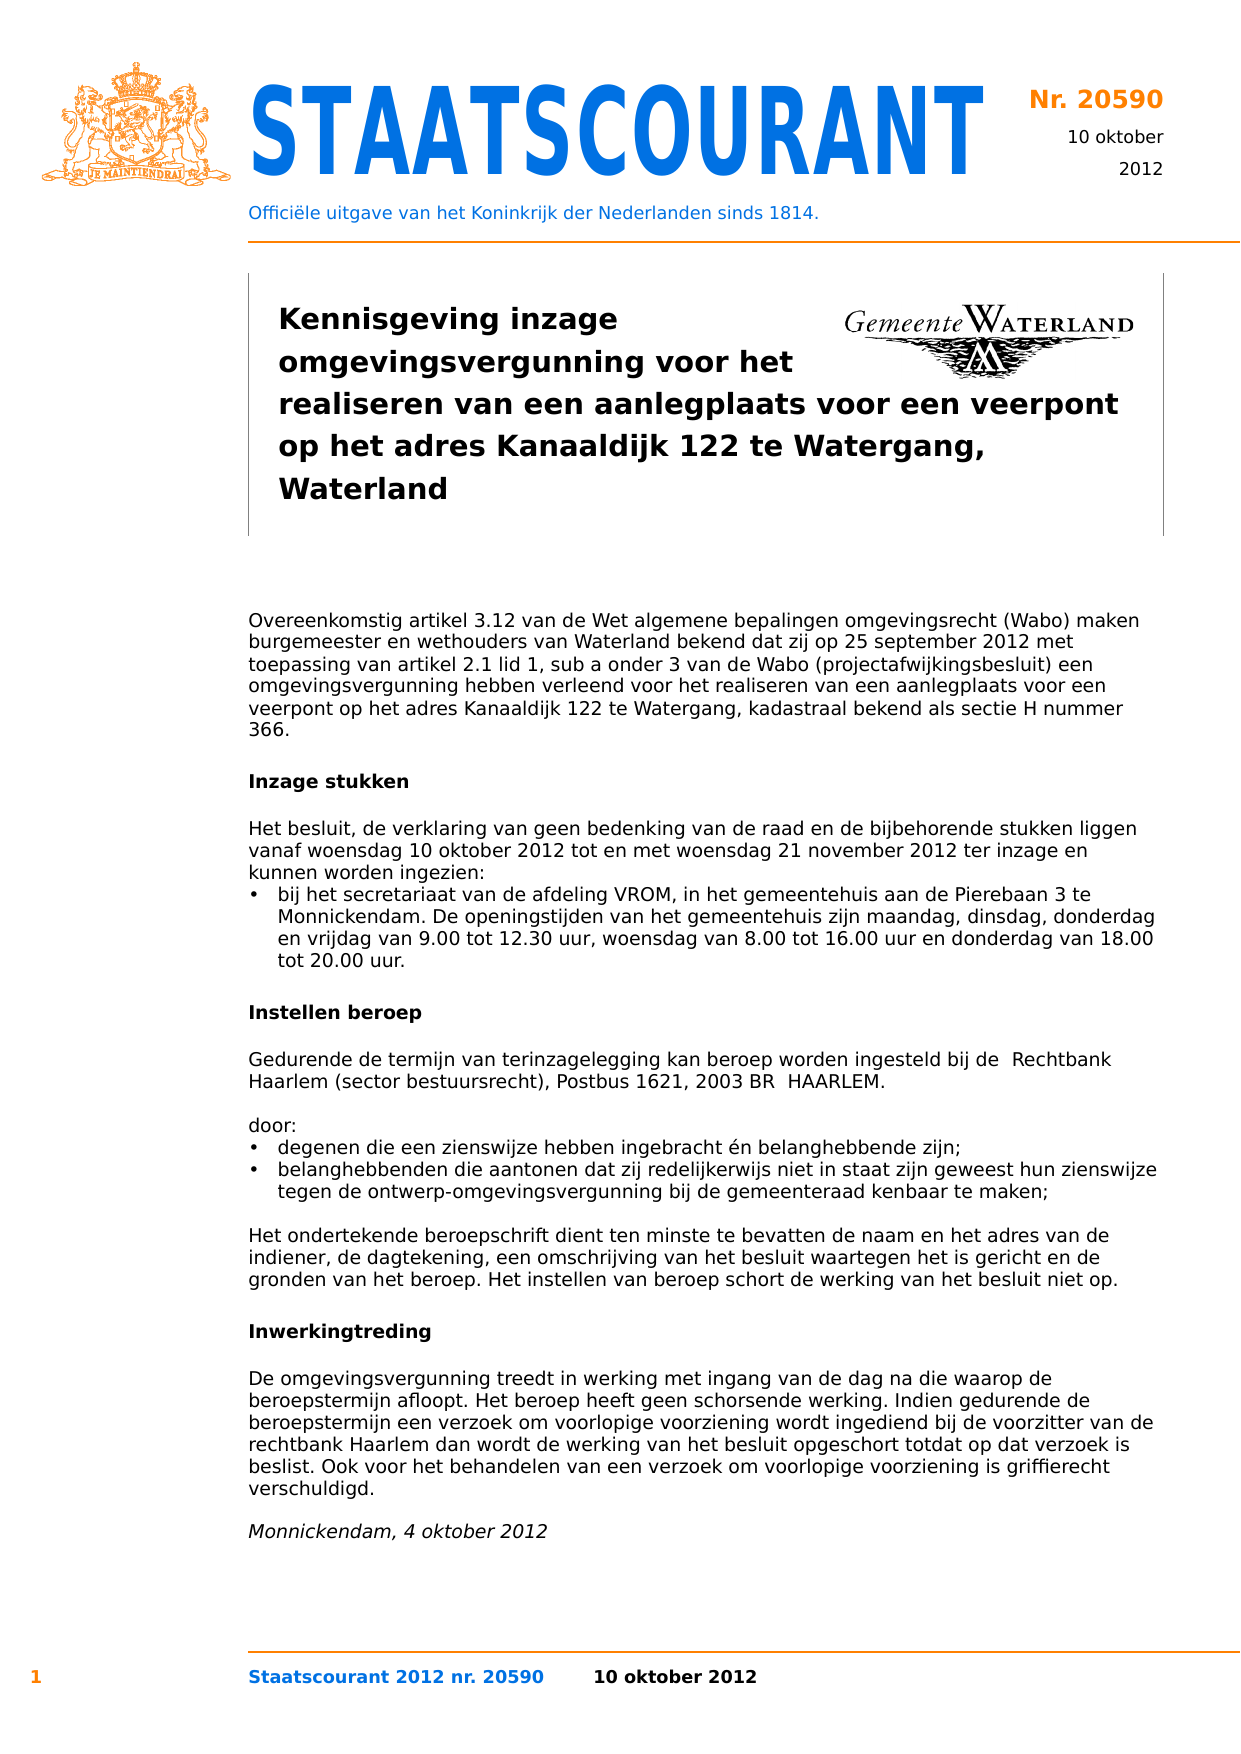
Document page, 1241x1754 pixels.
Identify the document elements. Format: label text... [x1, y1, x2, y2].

picture [41, 62, 231, 186]
table_header Nr. 20590 [998, 62, 1240, 121]
text Gedurende de termijn van terinzagelegging kan beroep worden ingesteld bij de Rechtbank Haarlem (sector bestuursrecht), Postbus 1621, 2003 BR HAARLEM. [248, 1049, 1163, 1093]
subtitle Inwerkingtreding [248, 1321, 1163, 1343]
table_cell Officiële uitgave van het Koninkrijk der Nederlanden sinds 1814. [248, 203, 1240, 241]
table_header STAATSCOURANT [248, 62, 998, 203]
text • degenen die een zienswijze hebben ingebracht én belanghebbende zijn; [248, 1137, 1163, 1159]
text De omgevingsvergunning treedt in werking met ingang van de dag na die waarop de beroepstermijn afloopt. Het beroep heeft geen schorsende werking. Indien gedurende de beroepstermijn een verzoek om voorlopige voorziening wordt ingediend bij de voorzitter van de rechtbank Haarlem dan wordt de werking van het besluit opgeschort totdat op dat verzoek is beslist. Ook voor het behandelen van een verzoek om voorlopige voorziening is griffierecht verschuldigd. [248, 1368, 1163, 1499]
text Overeenkomstig artikel 3.12 van de Wet algemene bepalingen omgevingsrecht (Wabo) maken burgemeester en wethouders van Waterland bekend dat zij op 25 september 2012 met toepassing van artikel 2.1 lid 1, sub a onder 3 van de Wabo (projectafwijkingsbesluit) een omgevingsvergunning hebben verleend voor het realiseren van een aanlegplaats voor een veerpont op het adres Kanaaldijk 122 te Watergang, kadastraal bekend als sectie H nummer 366. [248, 609, 1163, 741]
picture [844, 302, 1134, 380]
text Het ondertekende beroepschrift dient ten minste te bevatten de naam en het adres van de indiener, de dagtekening, een omschrijving van het besluit waartegen het is gericht en de gronden van het beroep. Het instellen van beroep schort de werking van het besluit niet op. [248, 1225, 1163, 1291]
text • bij het secretariaat van de afdeling VROM, in het gemeentehuis aan de Pierebaan 3 te Monnickendam. De openingstijden van het gemeentehuis zijn maandag, dinsdag, donderdag en vrijdag van 9.00 tot 12.30 uur, woensdag van 8.00 tot 16.00 uur en donderdag van 18.00 tot 20.00 uur. [248, 884, 1163, 972]
subtitle Kennisgeving inzage omgevingsvergunning voor het realiseren van een aanlegplaats voor een veerpont op het adres Kanaaldijk 122 te Watergang, Waterland [249, 273, 1163, 536]
subtitle Inzage stukken [248, 771, 1163, 793]
text Monnickendam, 4 oktober 2012 [248, 1521, 1163, 1543]
text door: [248, 1115, 1163, 1137]
table_header [25, 62, 248, 241]
text Het besluit, de verklaring van geen bedenking van de raad en de bijbehorende stukken liggen vanaf woensdag 10 oktober 2012 tot en met woensdag 21 november 2012 ter inzage en kunnen worden ingezien: [248, 818, 1163, 884]
table_cell 10 oktober [998, 121, 1240, 153]
text • belanghebbenden die aantonen dat zij redelijkerwijs niet in staat zijn geweest hun zienswijze tegen de ontwerp-omgevingsvergunning bij de gemeenteraad kenbaar te maken; [248, 1159, 1163, 1203]
table_cell 2012 [998, 153, 1240, 203]
subtitle Instellen beroep [248, 1002, 1163, 1024]
